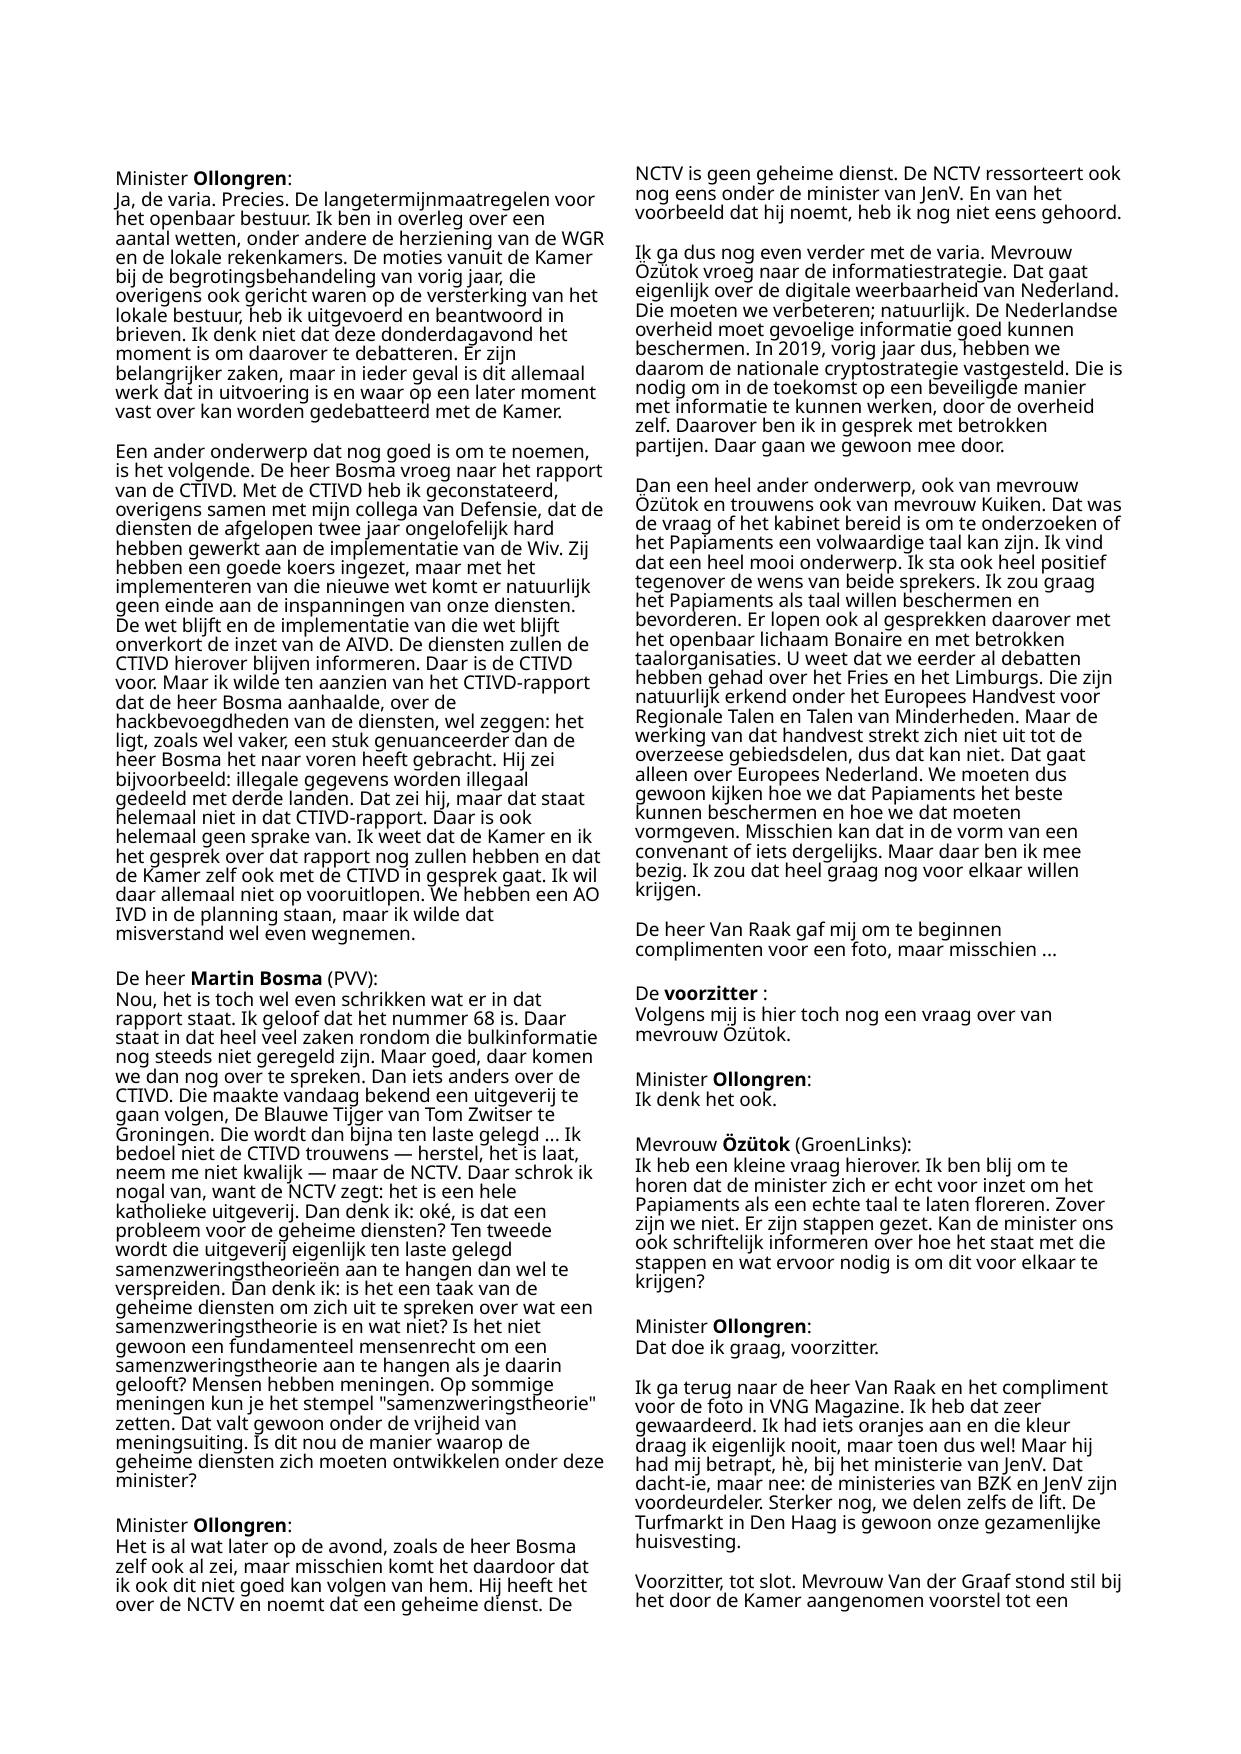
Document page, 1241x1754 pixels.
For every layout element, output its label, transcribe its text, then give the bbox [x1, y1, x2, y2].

text Volgens mij is hier toch nog een vraag over van mevrouw Özütok. [635, 1006, 1125, 1045]
text De heer Van Raak gaf mij om te beginnen complimenten voor een foto, maar misschien ... [635, 921, 1125, 960]
text Dat doe ik graag, voorzitter. [635, 1339, 1125, 1358]
text Ik ga terug naar de heer Van Raak en het compliment voor de foto in VNG Magazine. Ik heb dat zeer gewaardeerd. Ik had iets oranjes aan en die kleur draag ik eigenlijk nooit, maar toen dus wel! Maar hij had mij betrapt, hè, bij het ministerie van JenV. Dat dacht-ie, maar nee: de ministeries van BZK en JenV zijn voordeurdeler. Sterker nog, we delen zelfs de lift. De Turfmarkt in Den Haag is gewoon onze gezamenlijke huisvesting. [635, 1379, 1125, 1552]
text De voorzitter : [635, 981, 1125, 1006]
text Nou, het is toch wel even schrikken wat er in dat rapport staat. Ik geloof dat het nummer 68 is. Daar staat in dat heel veel zaken rondom die bulkinformatie nog steeds niet geregeld zijn. Maar goed, daar komen we dan nog over te spreken. Dan iets anders over de CTIVD. Die maakte vandaag bekend een uitgeverij te gaan volgen, De Blauwe Tijger van Tom Zwitser te Groningen. Die wordt dan bijna ten laste gelegd ... Ik bedoel niet de CTIVD trouwens — herstel, het is laat, neem me niet kwalijk — maar de NCTV. Daar schrok ik nogal van, want de NCTV zegt: het is een hele katholieke uitgeverij. Dan denk ik: oké, is dat een probleem voor de geheime diensten? Ten tweede wordt die uitgeverij eigenlijk ten laste gelegd samenzweringstheorieën aan te hangen dan wel te verspreiden. Dan denk ik: is het een taak van de geheime diensten om zich uit te spreken over wat een samenzweringstheorie is en wat niet? Is het niet gewoon een fundamenteel mensenrecht om een samenzweringstheorie aan te hangen als je daarin gelooft? Mensen hebben meningen. Op sommige meningen kun je het stempel "samenzweringstheorie" zetten. Dat valt gewoon onder de vrijheid van meningsuiting. Is dit nou de manier waarop de geheime diensten zich moeten ontwikkelen onder deze minister? [115, 991, 605, 1492]
text Een ander onderwerp dat nog goed is om te noemen, is het volgende. De heer Bosma vroeg naar het rapport van de CTIVD. Met de CTIVD heb ik geconstateerd, overigens samen met mijn collega van Defensie, dat de diensten de afgelopen twee jaar ongelofelijk hard hebben gewerkt aan de implementatie van de Wiv. Zij hebben een goede koers ingezet, maar met het implementeren van die nieuwe wet komt er natuurlijk geen einde aan de inspanningen van onze diensten. De wet blijft en de implementatie van die wet blijft onverkort de inzet van de AIVD. De diensten zullen de CTIVD hierover blijven informeren. Daar is de CTIVD voor. Maar ik wilde ten aanzien van het CTIVD-rapport dat de heer Bosma aanhaalde, over de hackbevoegdheden van de diensten, wel zeggen: het ligt, zoals wel vaker, een stuk genuanceerder dan de heer Bosma het naar voren heeft gebracht. Hij zei bijvoorbeeld: illegale gegevens worden illegaal gedeeld met derde landen. Dat zei hij, maar dat staat helemaal niet in dat CTIVD-rapport. Daar is ook helemaal geen sprake van. Ik weet dat de Kamer en ik het gesprek over dat rapport nog zullen hebben en dat de Kamer zelf ook met de CTIVD in gesprek gaat. Ik wil daar allemaal niet op vooruitlopen. We hebben een AO IVD in de planning staan, maar ik wilde dat misverstand wel even wegnemen. [115, 443, 605, 944]
text Mevrouw Özütok (GroenLinks): [635, 1132, 1125, 1157]
text Ik denk het ook. [635, 1091, 1125, 1111]
text Het is al wat later op de avond, zoals de heer Bosma zelf ook al zei, maar misschien komt het daardoor dat ik ook dit niet goed kan volgen van hem. Hij heeft het over de NCTV en noemt dat een geheime dienst. De [115, 1538, 605, 1615]
text Voorzitter, tot slot. Mevrouw Van der Graaf stond stil bij het door de Kamer aangenomen voorstel tot een [635, 1573, 1125, 1611]
text Minister Ollongren: [115, 1513, 605, 1538]
text Ik heb een kleine vraag hierover. Ik ben blij om te horen dat de minister zich er echt voor inzet om het Papiaments als een echte taal te laten floreren. Zover zijn we niet. Er zijn stappen gezet. Kan de minister ons ook schriftelijk informeren over hoe het staat met die stappen en wat ervoor nodig is om dit voor elkaar te krijgen? [635, 1157, 1125, 1292]
text Minister Ollongren: [115, 165, 605, 191]
text Minister Ollongren: [635, 1066, 1125, 1091]
text NCTV is geen geheime dienst. De NCTV ressorteert ook nog eens onder de minister van JenV. En van het voorbeeld dat hij noemt, heb ik nog niet eens gehoord. [635, 165, 1125, 223]
text Ja, de varia. Precies. De langetermijnmaatregelen voor het openbaar bestuur. Ik ben in overleg over een aantal wetten, onder andere de herziening van de WGR en de lokale rekenkamers. De moties vanuit de Kamer bij de begrotingsbehandeling van vorig jaar, die overigens ook gericht waren op de versterking van het lokale bestuur, heb ik uitgevoerd en beantwoord in brieven. Ik denk niet dat deze donderdagavond het moment is om daarover te debatteren. Er zijn belangrijker zaken, maar in ieder geval is dit allemaal werk dat in uitvoering is en waar op een later moment vast over kan worden gedebatteerd met de Kamer. [115, 191, 605, 422]
text De heer Martin Bosma (PVV): [115, 965, 605, 991]
text Dan een heel ander onderwerp, ook van mevrouw Özütok en trouwens ook van mevrouw Kuiken. Dat was de vraag of het kabinet bereid is om te onderzoeken of het Papiaments een volwaardige taal kan zijn. Ik vind dat een heel mooi onderwerp. Ik sta ook heel positief tegenover de wens van beide sprekers. Ik zou graag het Papiaments als taal willen beschermen en bevorderen. Er lopen ook al gesprekken daarover met het openbaar lichaam Bonaire en met betrokken taalorganisaties. U weet dat we eerder al debatten hebben gehad over het Fries en het Limburgs. Die zijn natuurlijk erkend onder het Europees Handvest voor Regionale Talen en Talen van Minderheden. Maar de werking van dat handvest strekt zich niet uit tot de overzeese gebiedsdelen, dus dat kan niet. Dat gaat alleen over Europees Nederland. We moeten dus gewoon kijken hoe we dat Papiaments het beste kunnen beschermen en hoe we dat moeten vormgeven. Misschien kan dat in de vorm van een convenant of iets dergelijks. Maar daar ben ik mee bezig. Ik zou dat heel graag nog voor elkaar willen krijgen. [635, 477, 1125, 901]
text Ik ga dus nog even verder met de varia. Mevrouw Özütok vroeg naar de informatiestrategie. Dat gaat eigenlijk over de digitale weerbaarheid van Nederland. Die moeten we verbeteren; natuurlijk. De Nederlandse overheid moet gevoelige informatie goed kunnen beschermen. In 2019, vorig jaar dus, hebben we daarom de nationale cryptostrategie vastgesteld. Die is nodig om in de toekomst op een beveiligde manier met informatie te kunnen werken, door de overheid zelf. Daarover ben ik in gesprek met betrokken partijen. Daar gaan we gewoon mee door. [635, 244, 1125, 456]
text Minister Ollongren: [635, 1313, 1125, 1339]
